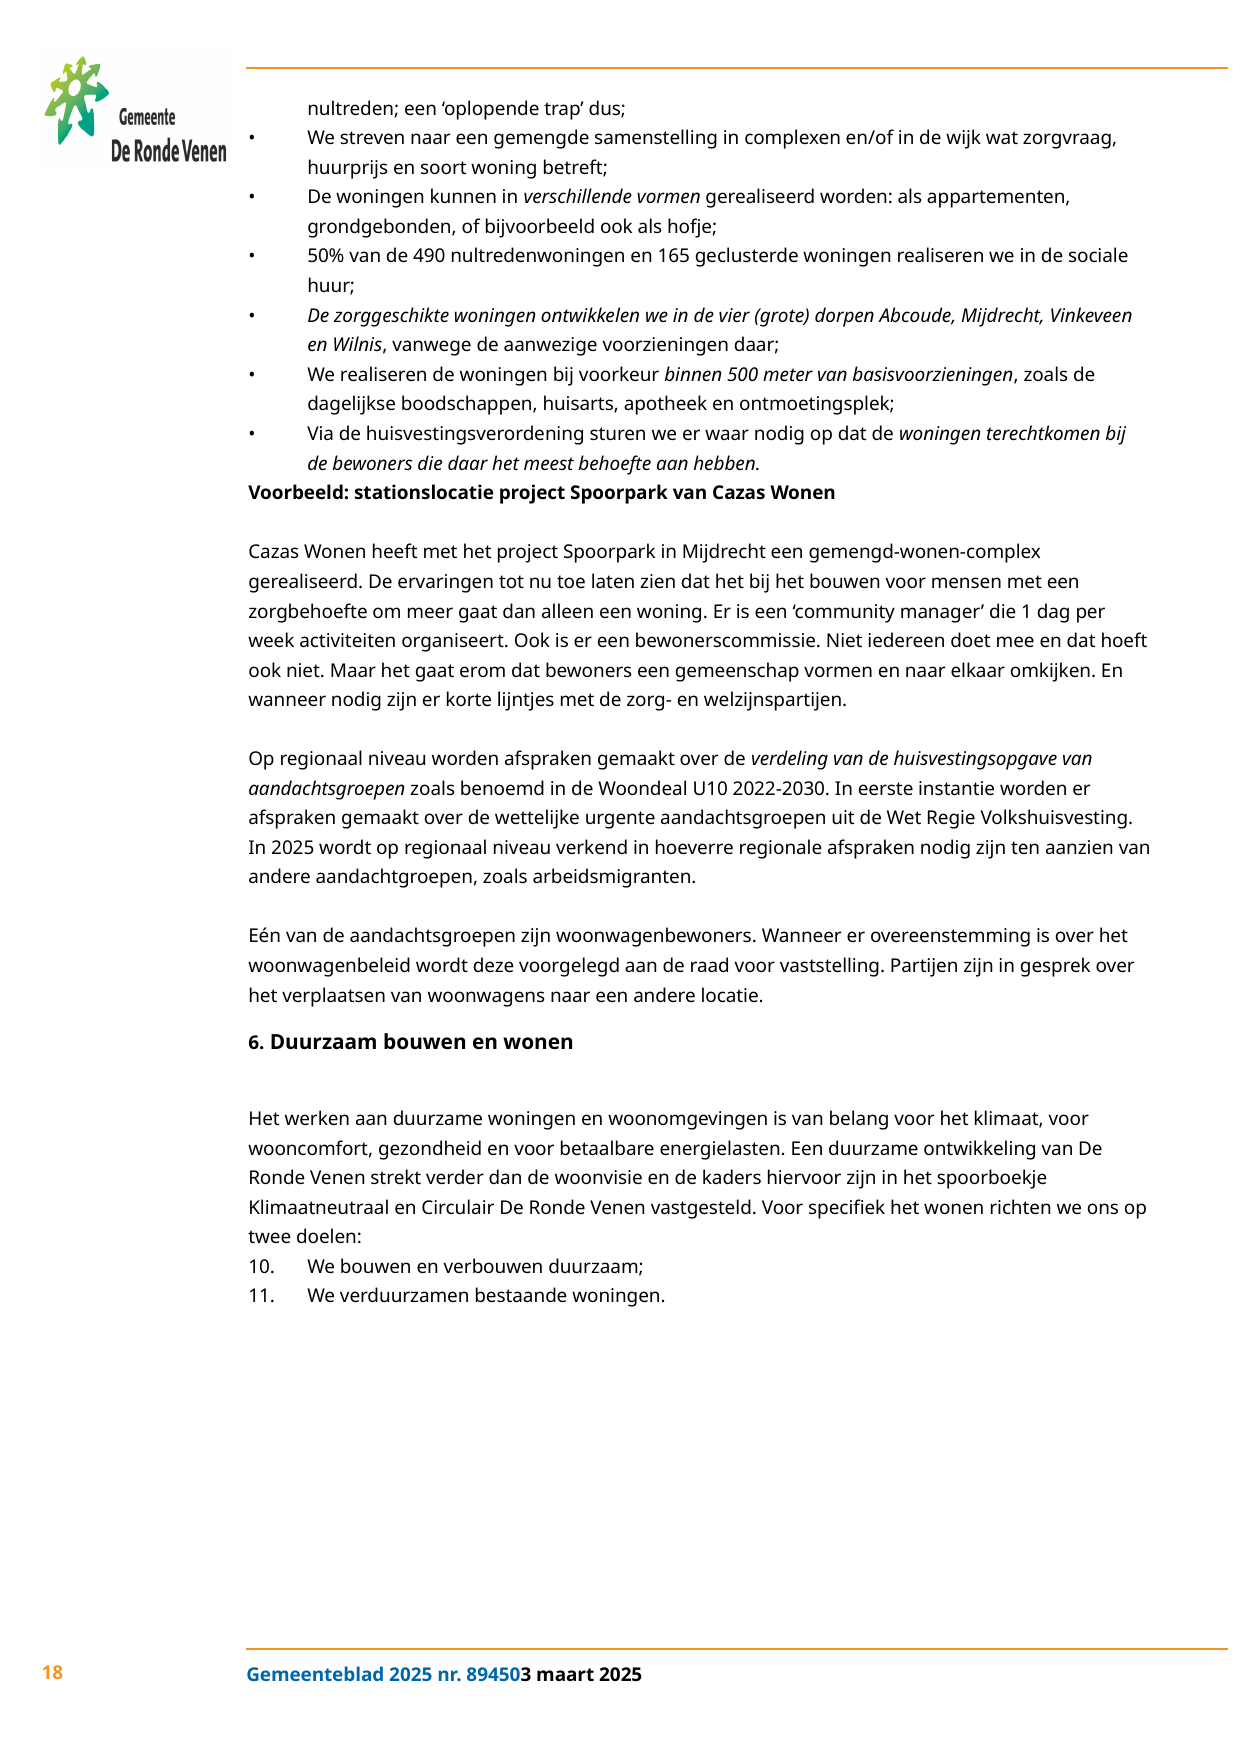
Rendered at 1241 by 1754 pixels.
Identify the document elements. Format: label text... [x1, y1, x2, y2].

list 50% van de 490 nultredenwoningen en 165 geclusterde woningen realiseren we in de sociale huur; [248, 243, 1152, 298]
list We verduurzamen bestaande woningen. [248, 1283, 1152, 1308]
list De zorggeschikte woningen ontwikkelen we in de vier (grote) dorpen Abcoude, Mijdrecht, Vinkeveen en Wilnis, vanwege de aanwezige voorzieningen daar; [248, 302, 1152, 357]
list We bouwen en verbouwen duurzaam; [248, 1253, 1152, 1279]
text 6. Duurzaam bouwen en wonen [248, 1027, 1152, 1056]
list nultreden; een ‘oplopende trap’ dus; [248, 95, 1152, 121]
text Het werken aan duurzame woningen en woonomgevingen is van belang voor het klimaat, voor wooncomfort, gezondheid en voor betaalbare energielasten. Een duurzame ontwikkeling van De Ronde Venen strekt verder dan de woonvisie en de kaders hiervoor zijn in het spoorboekje Klimaatneutraal en Circulair De Ronde Venen vastgesteld. Voor specifiek het wonen richten we ons op twee doelen: [248, 1105, 1152, 1249]
text Eén van de aandachtsgroepen zijn woonwagenbewoners. Wanneer er overeenstemming is over het woonwagenbeleid wordt deze voorgelegd aan de raad voor vaststelling. Partijen zijn in gesprek over het verplaatsen van woonwagens naar een andere locatie. [248, 923, 1152, 1007]
picture [41, 47, 231, 172]
list We realiseren de woningen bij voorkeur binnen 500 meter van basisvoorzieningen, zoals de dagelijkse boodschappen, huisarts, apotheek en ontmoetingsplek; [248, 361, 1152, 416]
text Op regionaal niveau worden afspraken gemaakt over de verdeling van de huisvestingsopgave van aandachtsgroepen zoals benoemd in de Woondeal U10 2022-2030. In eerste instantie worden er afspraken gemaakt over de wettelijke urgente aandachtsgroepen uit de Wet Regie Volkshuisvesting. In 2025 wordt op regionaal niveau verkend in hoeverre regionale afspraken nodig zijn ten aanzien van andere aandachtgroepen, zoals arbeidsmigranten. [248, 745, 1152, 889]
table_header Voorbeeld: stationslocatie project Spoorpark van Cazas Wonen Cazas Wonen heeft met het project Spoorpark in Mijdrecht een gemengd-wonen-complex gerealiseerd. De ervaringen tot nu toe laten zien dat het bij het bouwen voor mensen met een zorgbehoefte om meer gaat dan alleen een woning. Er is een ‘community manager’ die 1 dag per week activiteiten organiseert. Ook is er een bewonerscommissie. Niet iedereen doet mee en dat hoeft ook niet. Maar het gaat erom dat bewoners een gemeenschap vormen en naar elkaar omkijken. En wanneer nodig zijn er korte lijntjes met de zorg- en welzijnspartijen. [248, 480, 1152, 712]
list Via de huisvestingsverordening sturen we er waar nodig op dat de woningen terechtkomen bij de bewoners die daar het meest behoefte aan hebben. [248, 420, 1152, 476]
list De woningen kunnen in verschillende vormen gerealiseerd worden: als appartementen, grondgebonden, of bijvoorbeeld ook als hofje; [248, 183, 1152, 239]
list We streven naar een gemengde samenstelling in complexen en/of in de wijk wat zorgvraag, huurprijs en soort woning betreft; [248, 124, 1152, 180]
